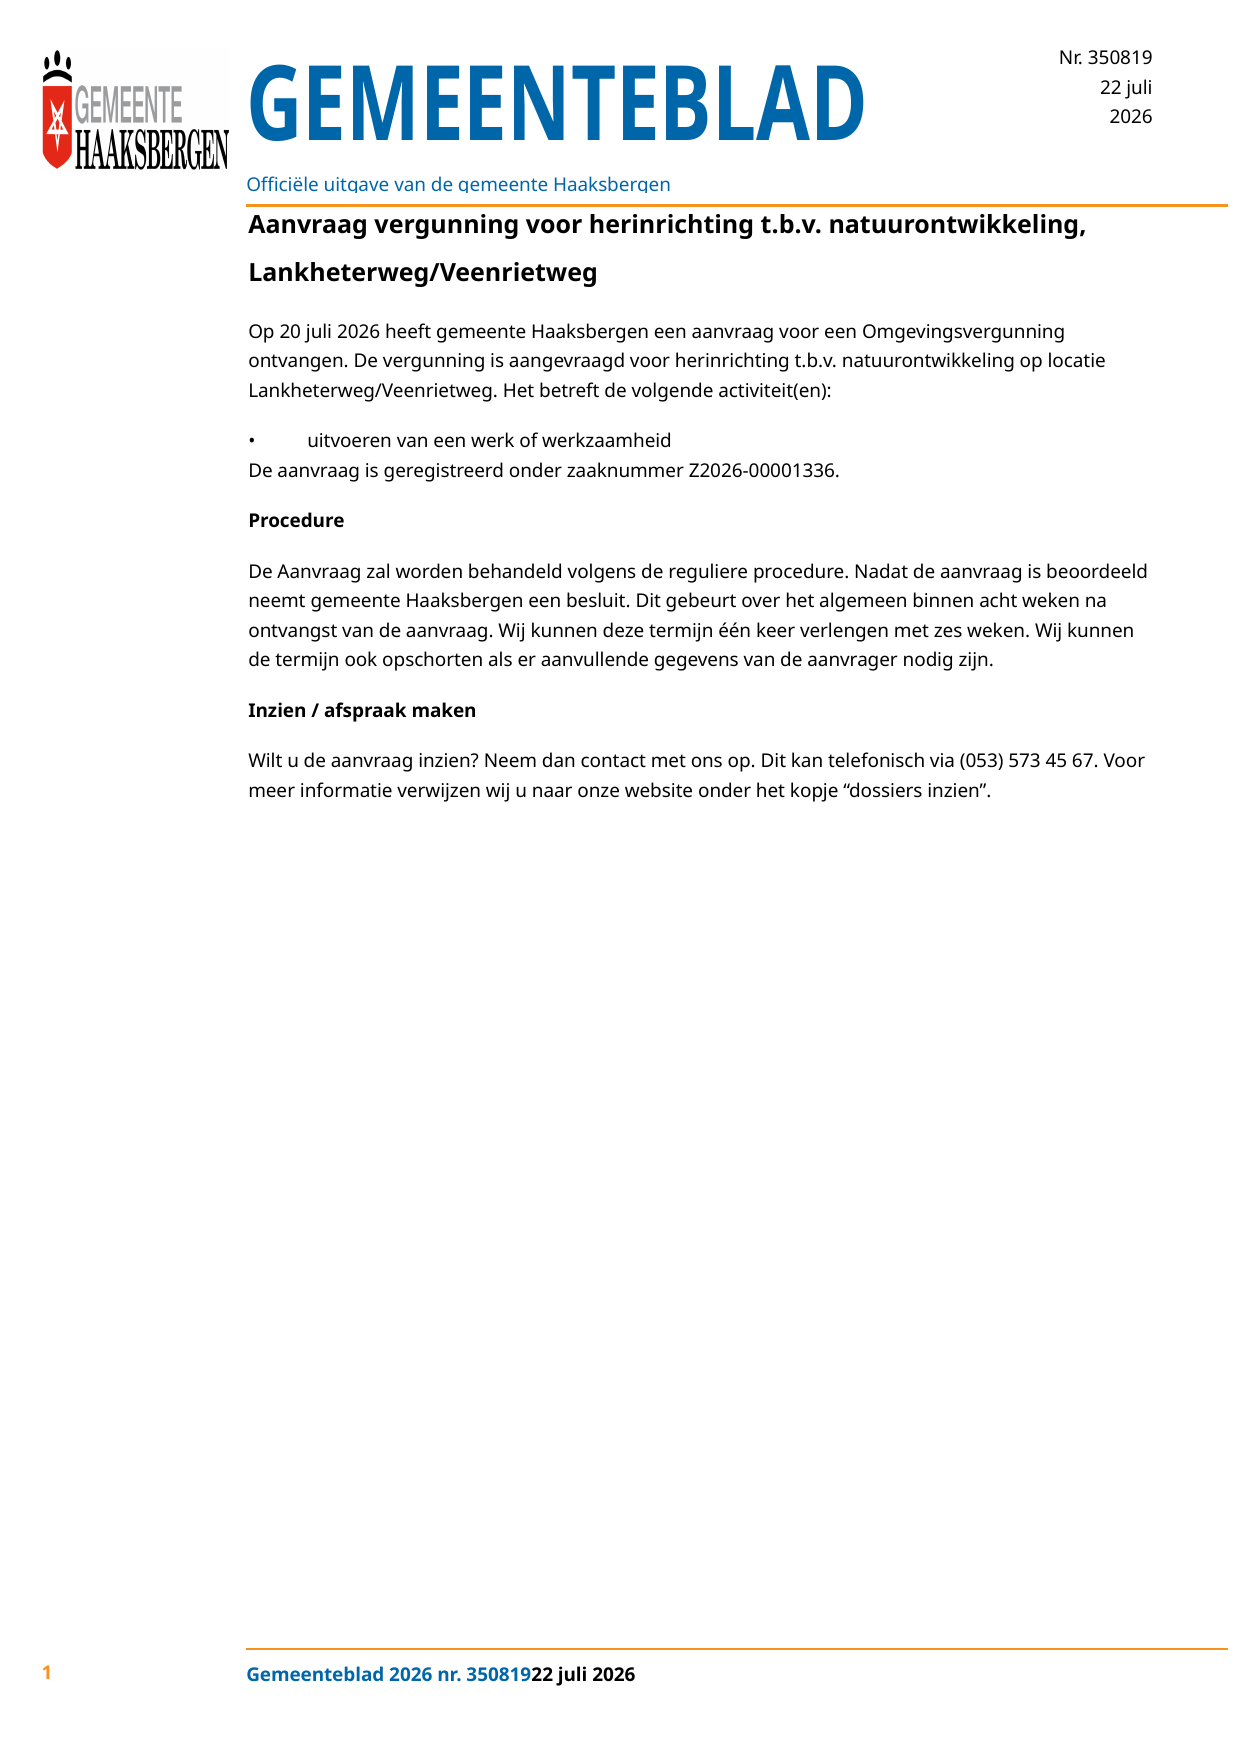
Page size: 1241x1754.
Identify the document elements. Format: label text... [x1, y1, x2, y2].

text Op 20 juli 2026 heeft gemeente Haaksbergen een aanvraag voor een Omgevingsvergunning ontvangen. De vergunning is aangevraagd voor herinrichting t.b.v. natuurontwikkeling op locatie Lankheterweg/Veenrietweg. Het betreft de volgende activiteit(en): [248, 318, 1152, 403]
text De Aanvraag zal worden behandeld volgens de reguliere procedure. Nadat de aanvraag is beoordeeld neemt gemeente Haaksbergen een besluit. Dit gebeurt over het algemeen binnen acht weken na ontvangst van de aanvraag. Wij kunnen deze termijn één keer verlengen met zes weken. Wij kunnen de termijn ook opschorten als er aanvullende gegevens van de aanvrager nodig zijn. [248, 558, 1152, 672]
text Inzien / afspraak maken [248, 697, 1152, 723]
text Aanvraag vergunning voor herinrichting t.b.v. natuurontwikkeling, Lankheterweg/Veenrietweg [248, 207, 1152, 288]
text De aanvraag is geregistreerd onder zaaknummer Z2026-00001336. [248, 457, 1152, 483]
list uitvoeren van een werk of werkzaamheid [248, 427, 1152, 453]
text Wilt u de aanvraag inzien? Neem dan contact met ons op. Dit kan telefonisch via (053) 573 45 67. Voor meer informatie verwijzen wij u naar onze website onder het kopje “dossiers inzien”. [248, 747, 1152, 803]
text Procedure [248, 507, 1152, 533]
picture [41, 47, 231, 172]
